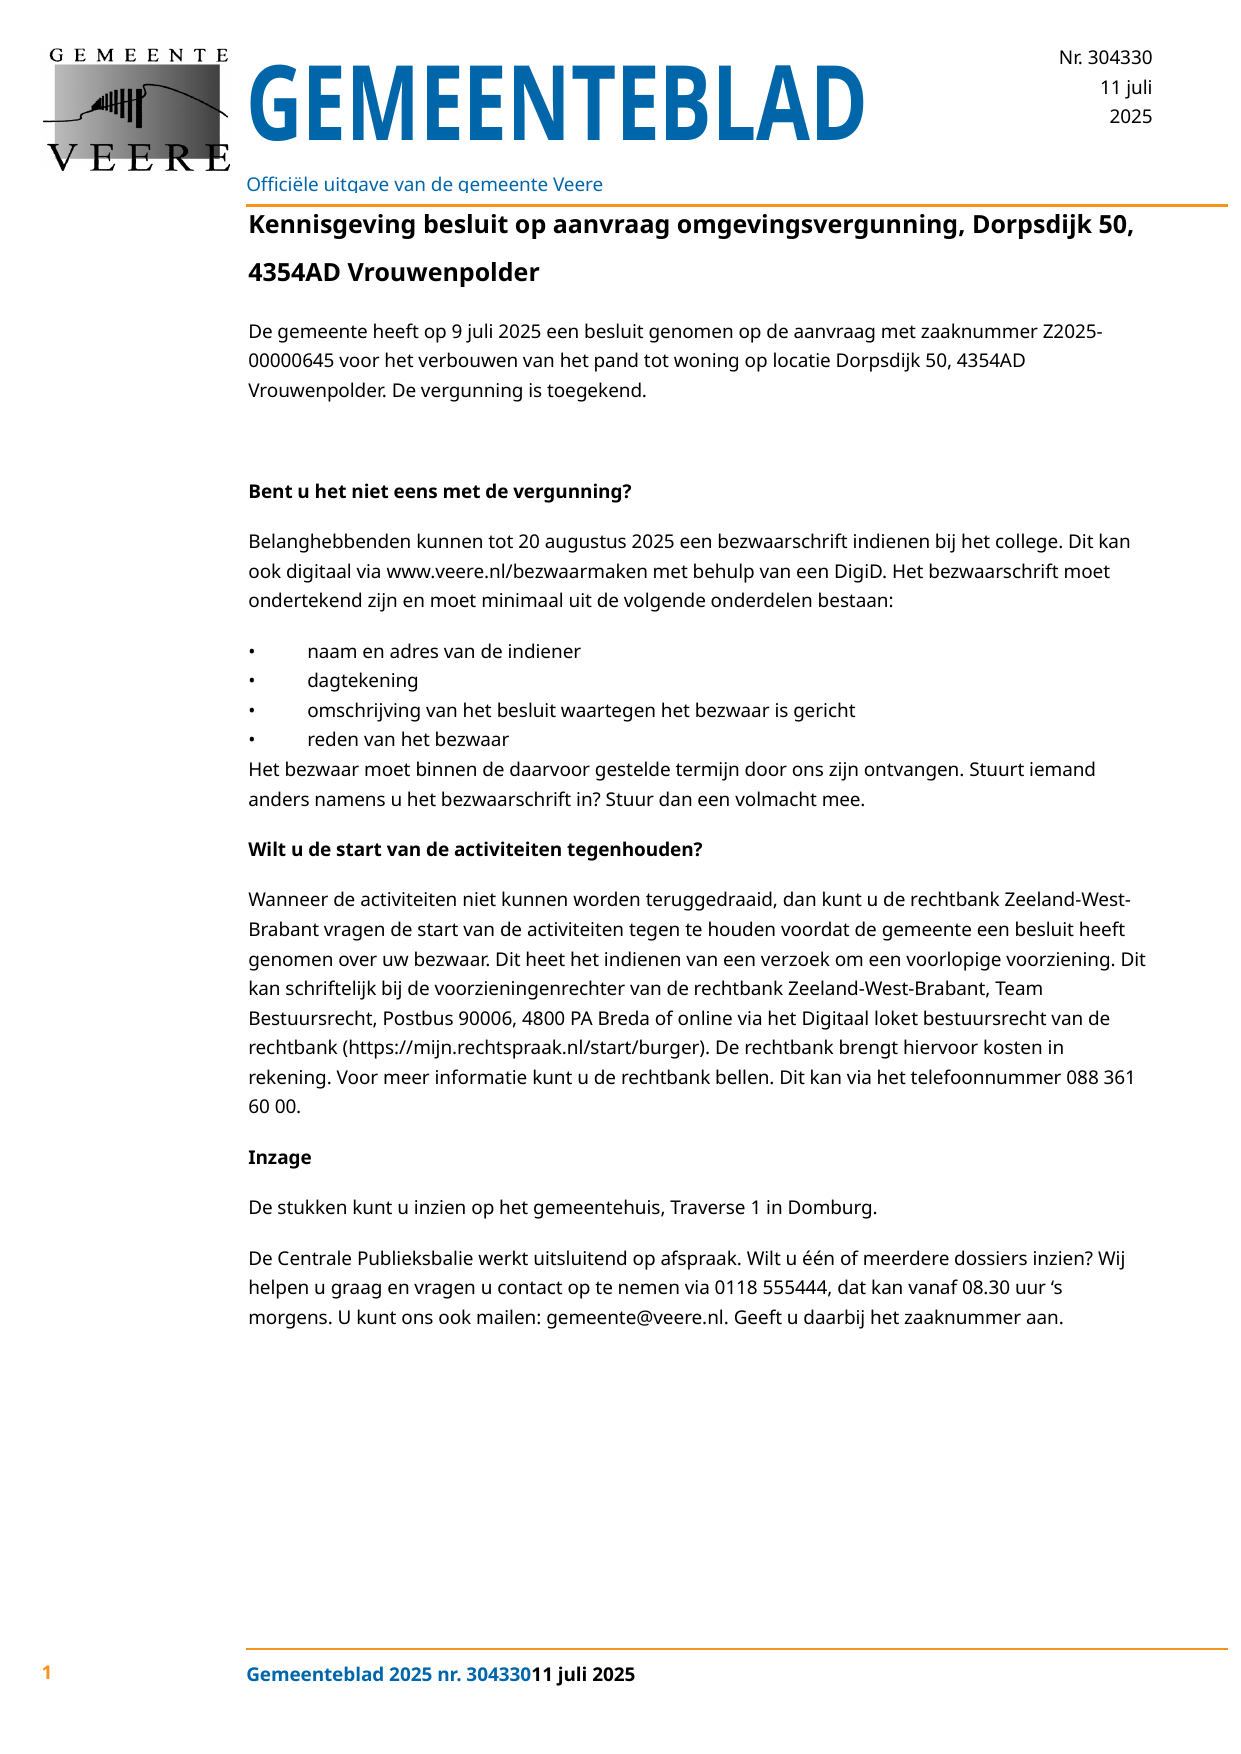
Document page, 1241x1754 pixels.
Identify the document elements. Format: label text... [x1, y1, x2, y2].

picture [41, 47, 231, 172]
text De Centrale Publieksbalie werkt uitsluitend op afspraak. Wilt u één of meerdere dossiers inzien? Wij helpen u graag en vragen u contact op te nemen via 0118 555444, dat kan vanaf 08.30 uur ‘s morgens. U kunt ons ook mailen: gemeente@veere.nl. Geeft u daarbij het zaaknummer aan. [248, 1245, 1152, 1330]
list dagtekening [248, 667, 1152, 693]
list naam en adres van de indiener [248, 638, 1152, 664]
text Wanneer de activiteiten niet kunnen worden teruggedraaid, dan kunt u de rechtbank Zeeland-West-Brabant vragen de start van de activiteiten tegen te houden voordat de gemeente een besluit heeft genomen over uw bezwaar. Dit heet het indienen van een verzoek om een voorlopige voorziening. Dit kan schriftelijk bij de voorzieningenrechter van de rechtbank Zeeland-West-Brabant, Team Bestuursrecht, Postbus 90006, 4800 PA Breda of online via het Digitaal loket bestuursrecht van de rechtbank (https://mijn.rechtspraak.nl/start/burger). De rechtbank brengt hiervoor kosten in rekening. Voor meer informatie kunt u de rechtbank bellen. Dit kan via het telefoonnummer 088 361 60 00. [248, 887, 1152, 1119]
list omschrijving van het besluit waartegen het bezwaar is gericht [248, 697, 1152, 723]
list reden van het bezwaar [248, 727, 1152, 752]
text Bent u het niet eens met de vergunning? [248, 478, 1152, 504]
text De stukken kunt u inzien op het gemeentehuis, Traverse 1 in Domburg. [248, 1194, 1152, 1220]
text De gemeente heeft op 9 juli 2025 een besluit genomen op de aanvraag met zaaknummer Z2025-00000645 voor het verbouwen van het pand tot woning op locatie Dorpsdijk 50, 4354AD Vrouwenpolder. De vergunning is toegekend. [248, 318, 1152, 403]
text Belanghebbenden kunnen tot 20 augustus 2025 een bezwaarschrift indienen bij het college. Dit kan ook digitaal via www.veere.nl/bezwaarmaken met behulp van een DigiD. Het bezwaarschrift moet ondertekend zijn en moet minimaal uit de volgende onderdelen bestaan: [248, 528, 1152, 613]
text Inzage [248, 1144, 1152, 1170]
text Wilt u de start van de activiteiten tegenhouden? [248, 836, 1152, 862]
text Kennisgeving besluit op aanvraag omgevingsvergunning, Dorpsdijk 50, 4354AD Vrouwenpolder [248, 207, 1152, 288]
text Het bezwaar moet binnen de daarvoor gestelde termijn door ons zijn ontvangen. Stuurt iemand anders namens u het bezwaarschrift in? Stuur dan een volmacht mee. [248, 756, 1152, 812]
